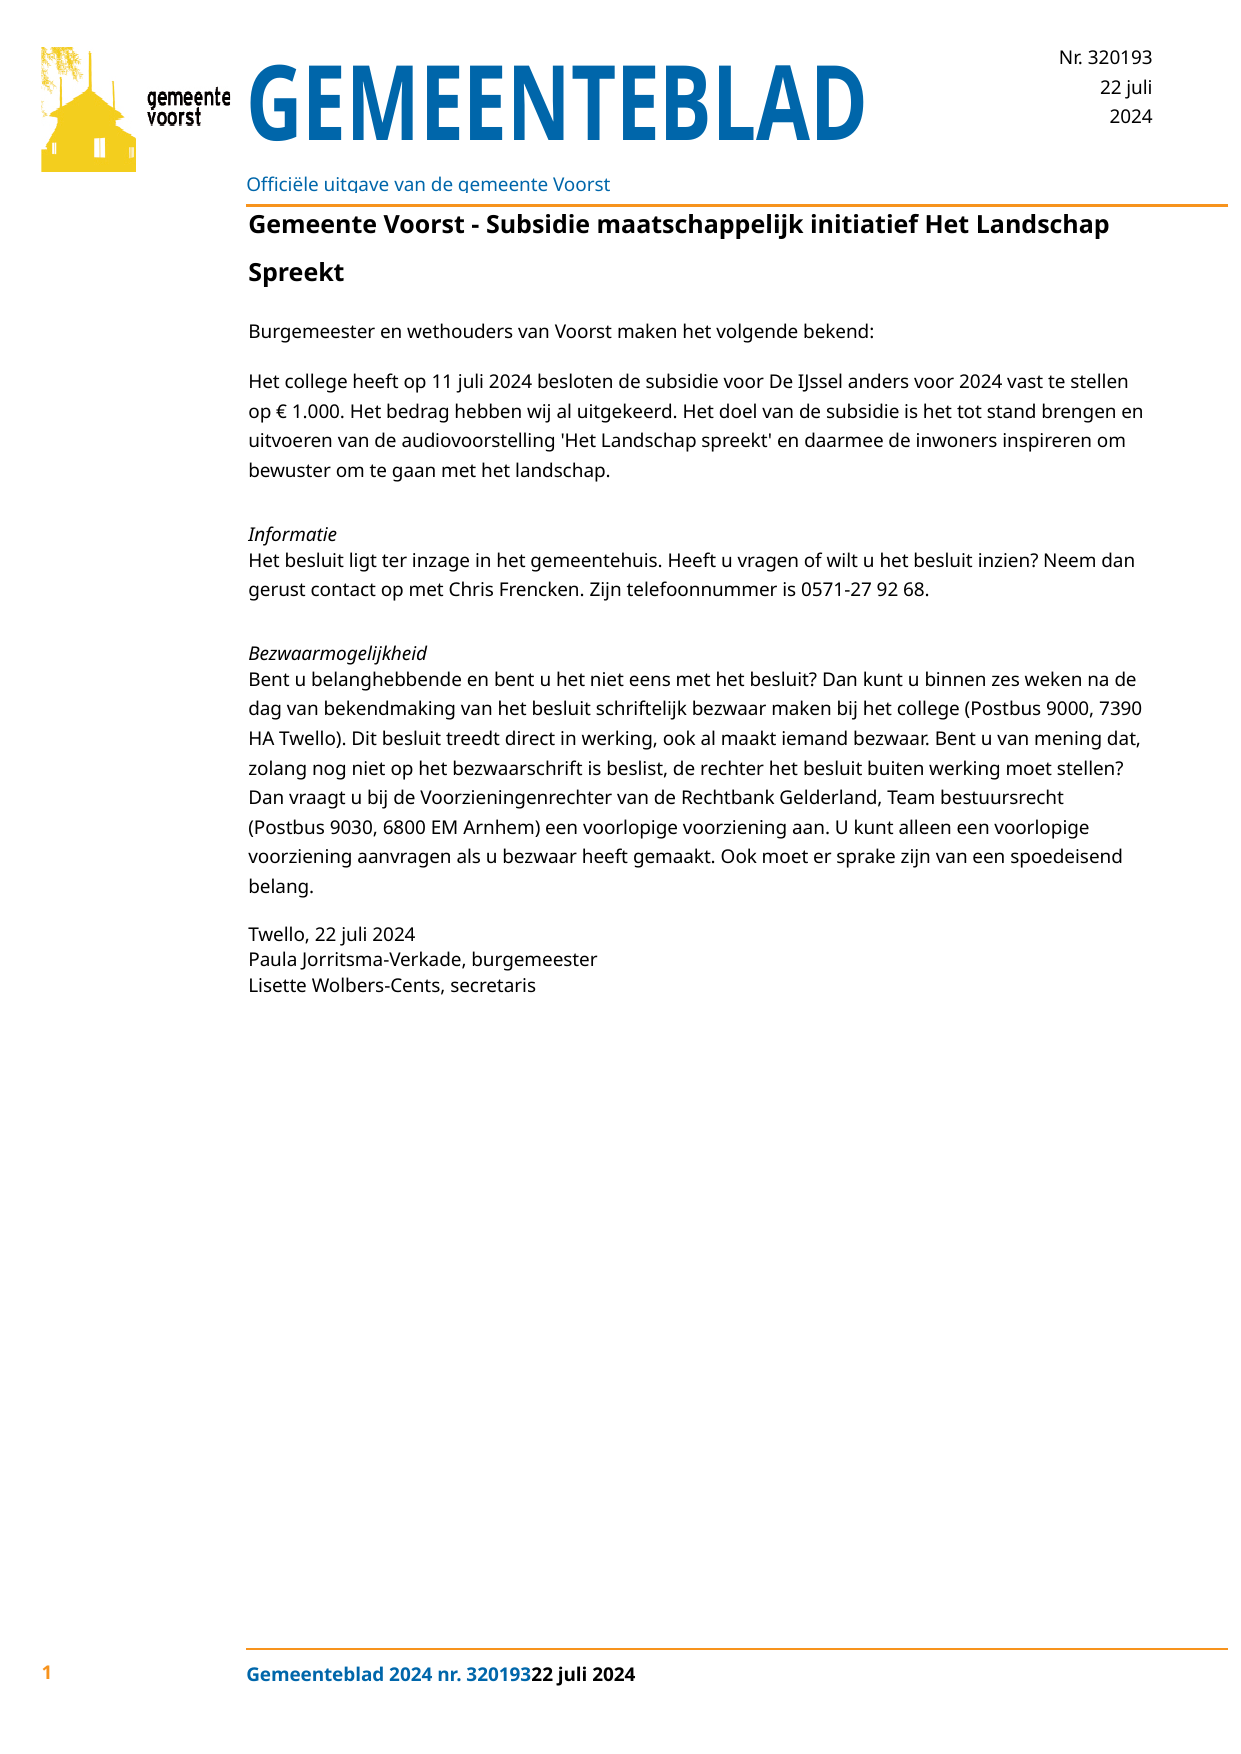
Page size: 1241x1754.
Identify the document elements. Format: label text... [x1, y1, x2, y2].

text Lisette Wolbers-Cents, secretaris [248, 972, 1152, 998]
text Het besluit ligt ter inzage in het gemeentehuis. Heeft u vragen of wilt u het besluit inzien? Neem dan gerust contact op met Chris Frencken. Zijn telefoonnummer is 0571-27 92 68. [248, 547, 1152, 602]
text Paula Jorritsma-Verkade, burgemeester [248, 947, 1152, 972]
text Gemeente Voorst - Subsidie maatschappelijk initiatief Het Landschap Spreekt [248, 207, 1152, 288]
picture [41, 47, 231, 172]
text Burgemeester en wethouders van Voorst maken het volgende bekend: [248, 318, 1152, 344]
text Het college heeft op 11 juli 2024 besloten de subsidie voor De IJssel anders voor 2024 vast te stellen op € 1.000. Het bedrag hebben wij al uitgekeerd. Het doel van de subsidie is het tot stand brengen en uitvoeren van de audiovoorstelling 'Het Landschap spreekt' en daarmee de inwoners inspireren om bewuster om te gaan met het landschap. [248, 368, 1152, 483]
text Informatie [248, 521, 1152, 547]
text Twello, 22 juli 2024 [248, 921, 1152, 947]
text Bezwaarmogelijkheid [248, 640, 1152, 666]
text Bent u belanghebbende en bent u het niet eens met het besluit? Dan kunt u binnen zes weken na de dag van bekendmaking van het besluit schriftelijk bezwaar maken bij het college (Postbus 9000, 7390 HA Twello). Dit besluit treedt direct in werking, ook al maakt iemand bezwaar. Bent u van mening dat, zolang nog niet op het bezwaarschrift is beslist, de rechter het besluit buiten werking moet stellen? Dan vraagt u bij de Voorzieningenrechter van de Rechtbank Gelderland, Team bestuursrecht (Postbus 9030, 6800 EM Arnhem) een voorlopige voorziening aan. U kunt alleen een voorlopige voorziening aanvragen als u bezwaar heeft gemaakt. Ook moet er sprake zijn van een spoedeisend belang. [248, 666, 1152, 899]
